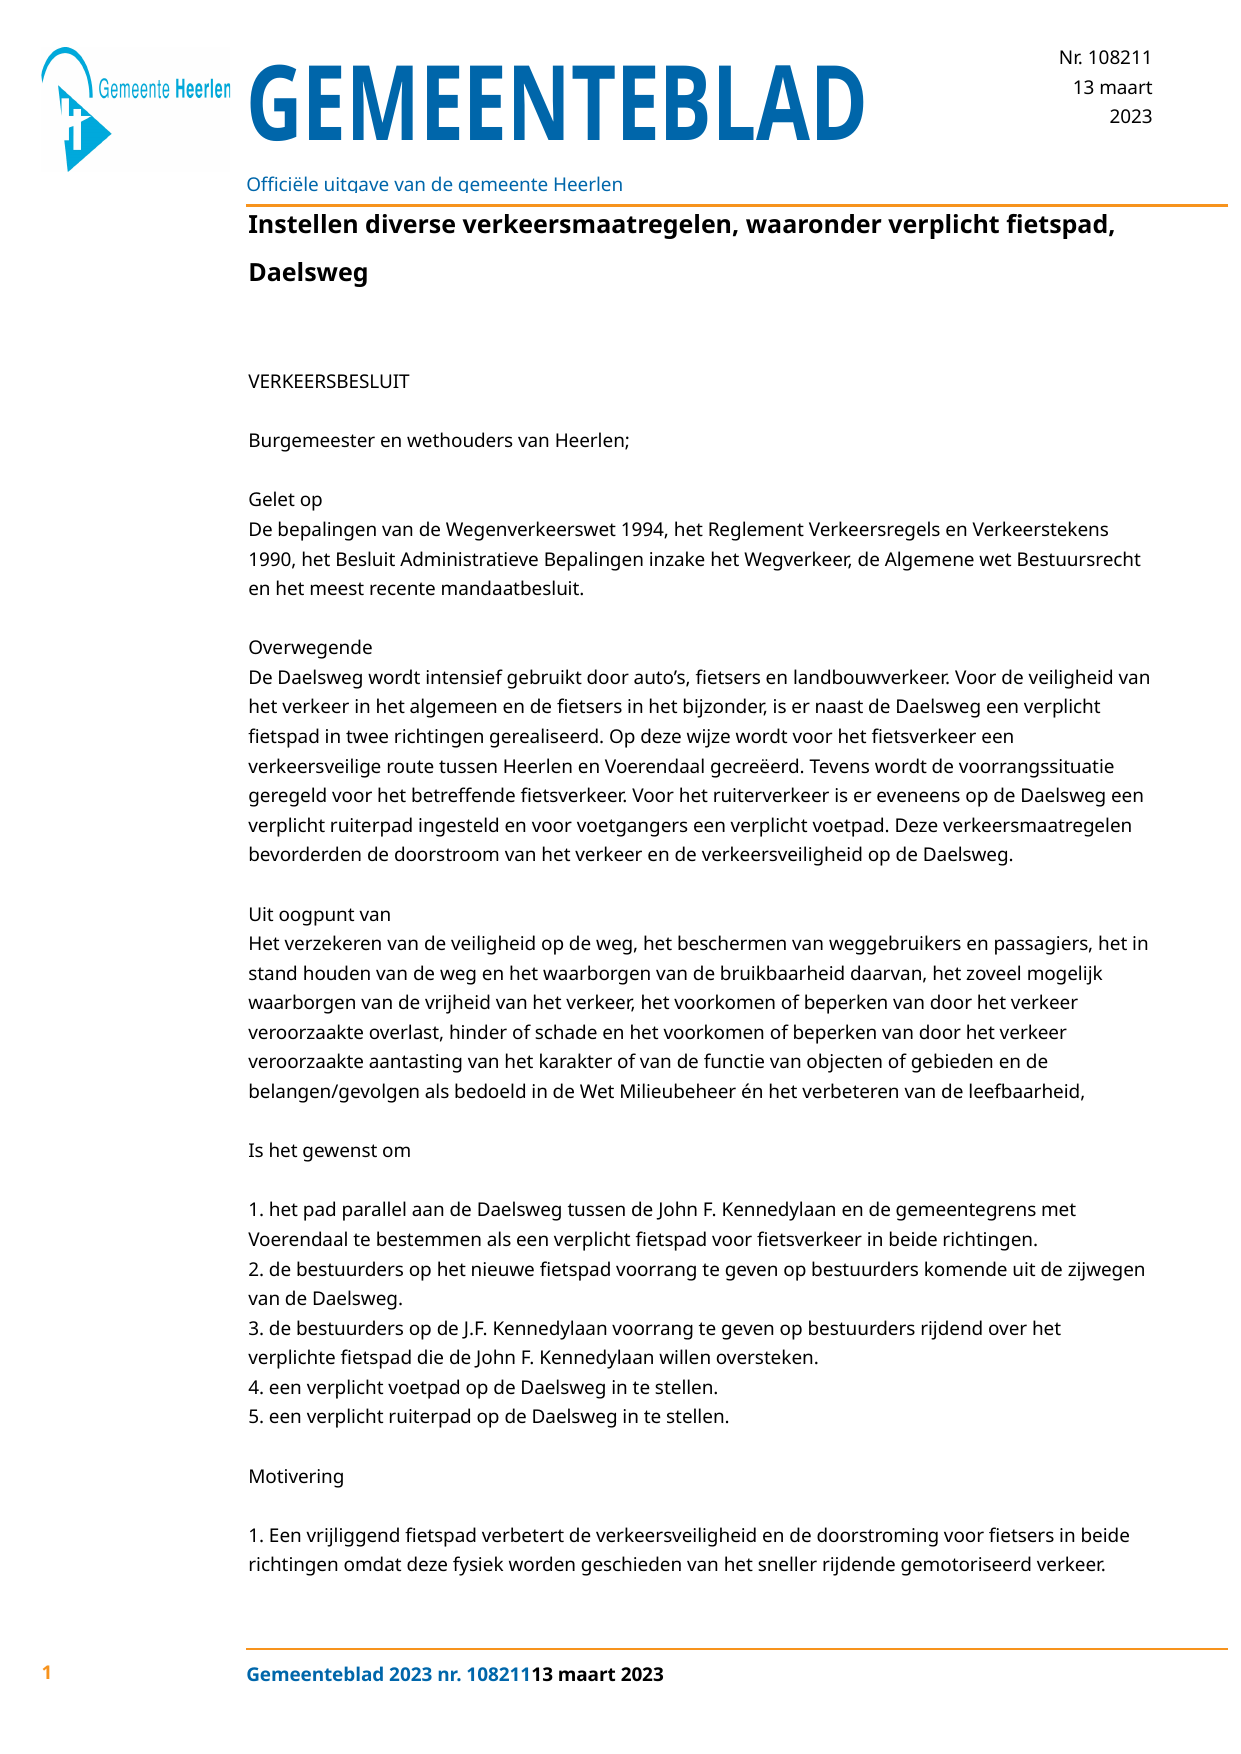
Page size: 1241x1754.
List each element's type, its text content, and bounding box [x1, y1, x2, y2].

text VERKEERSBESLUIT [248, 368, 1152, 394]
text Gelet op [248, 487, 1152, 512]
text De bepalingen van de Wegenverkeerswet 1994, het Reglement Verkeersregels en Verkeerstekens 1990, het Besluit Administratieve Bepalingen inzake het Wegverkeer, de Algemene wet Bestuursrecht en het meest recente mandaatbesluit. [248, 516, 1152, 601]
text 5. een verplicht ruiterpad op de Daelsweg in te stellen. [248, 1404, 1152, 1429]
text 1. het pad parallel aan de Daelsweg tussen de John F. Kennedylaan en de gemeentegrens met Voerendaal te bestemmen als een verplicht fietspad voor fietsverkeer in beide richtingen. [248, 1197, 1152, 1252]
text Motivering [248, 1463, 1152, 1488]
text De Daelsweg wordt intensief gebruikt door auto’s, fietsers en landbouwverkeer. Voor de veiligheid van het verkeer in het algemeen en de fietsers in het bijzonder, is er naast de Daelsweg een verplicht fietspad in twee richtingen gerealiseerd. Op deze wijze wordt voor het fietsverkeer een verkeersveilige route tussen Heerlen en Voerendaal gecreëerd. Tevens wordt de voorrangssituatie geregeld voor het betreffende fietsverkeer. Voor het ruiterverkeer is er eveneens op de Daelsweg een verplicht ruiterpad ingesteld en voor voetgangers een verplicht voetpad. Deze verkeersmaatregelen bevorderden de doorstroom van het verkeer en de verkeersveiligheid op de Daelsweg. [248, 664, 1152, 867]
text Instellen diverse verkeersmaatregelen, waaronder verplicht fietspad, Daelsweg [248, 207, 1152, 288]
text Overwegende [248, 634, 1152, 660]
picture [41, 47, 59, 70]
text 2. de bestuurders op het nieuwe fietspad voorrang te geven op bestuurders komende uit de zijwegen van de Daelsweg. [248, 1256, 1152, 1311]
text 3. de bestuurders op de J.F. Kennedylaan voorrang te geven op bestuurders rijdend over het verplichte fietspad die de John F. Kennedylaan willen oversteken. [248, 1315, 1152, 1370]
text Uit oogpunt van [248, 901, 1152, 926]
text Het verzekeren van de veiligheid op de weg, het beschermen van weggebruikers en passagiers, het in stand houden van de weg en het waarborgen van de bruikbaarheid daarvan, het zoveel mogelijk waarborgen van de vrijheid van het verkeer, het voorkomen of beperken van door het verkeer veroorzaakte overlast, hinder of schade en het voorkomen of beperken van door het verkeer veroorzaakte aantasting van het karakter of van de functie van objecten of gebieden en de belangen/gevolgen als bedoeld in de Wet Milieubeheer én het verbeteren van de leefbaarheid, [248, 930, 1152, 1104]
text Burgemeester en wethouders van Heerlen; [248, 427, 1152, 453]
text 4. een verplicht voetpad op de Daelsweg in te stellen. [248, 1374, 1152, 1400]
text Is het gewenst om [248, 1137, 1152, 1163]
text 1. Een vrijliggend fietspad verbetert de verkeersveiligheid en de doorstroming voor fietsers in beide richtingen omdat deze fysiek worden geschieden van het sneller rijdende gemotoriseerd verkeer. [248, 1522, 1152, 1577]
picture [41, 47, 231, 172]
